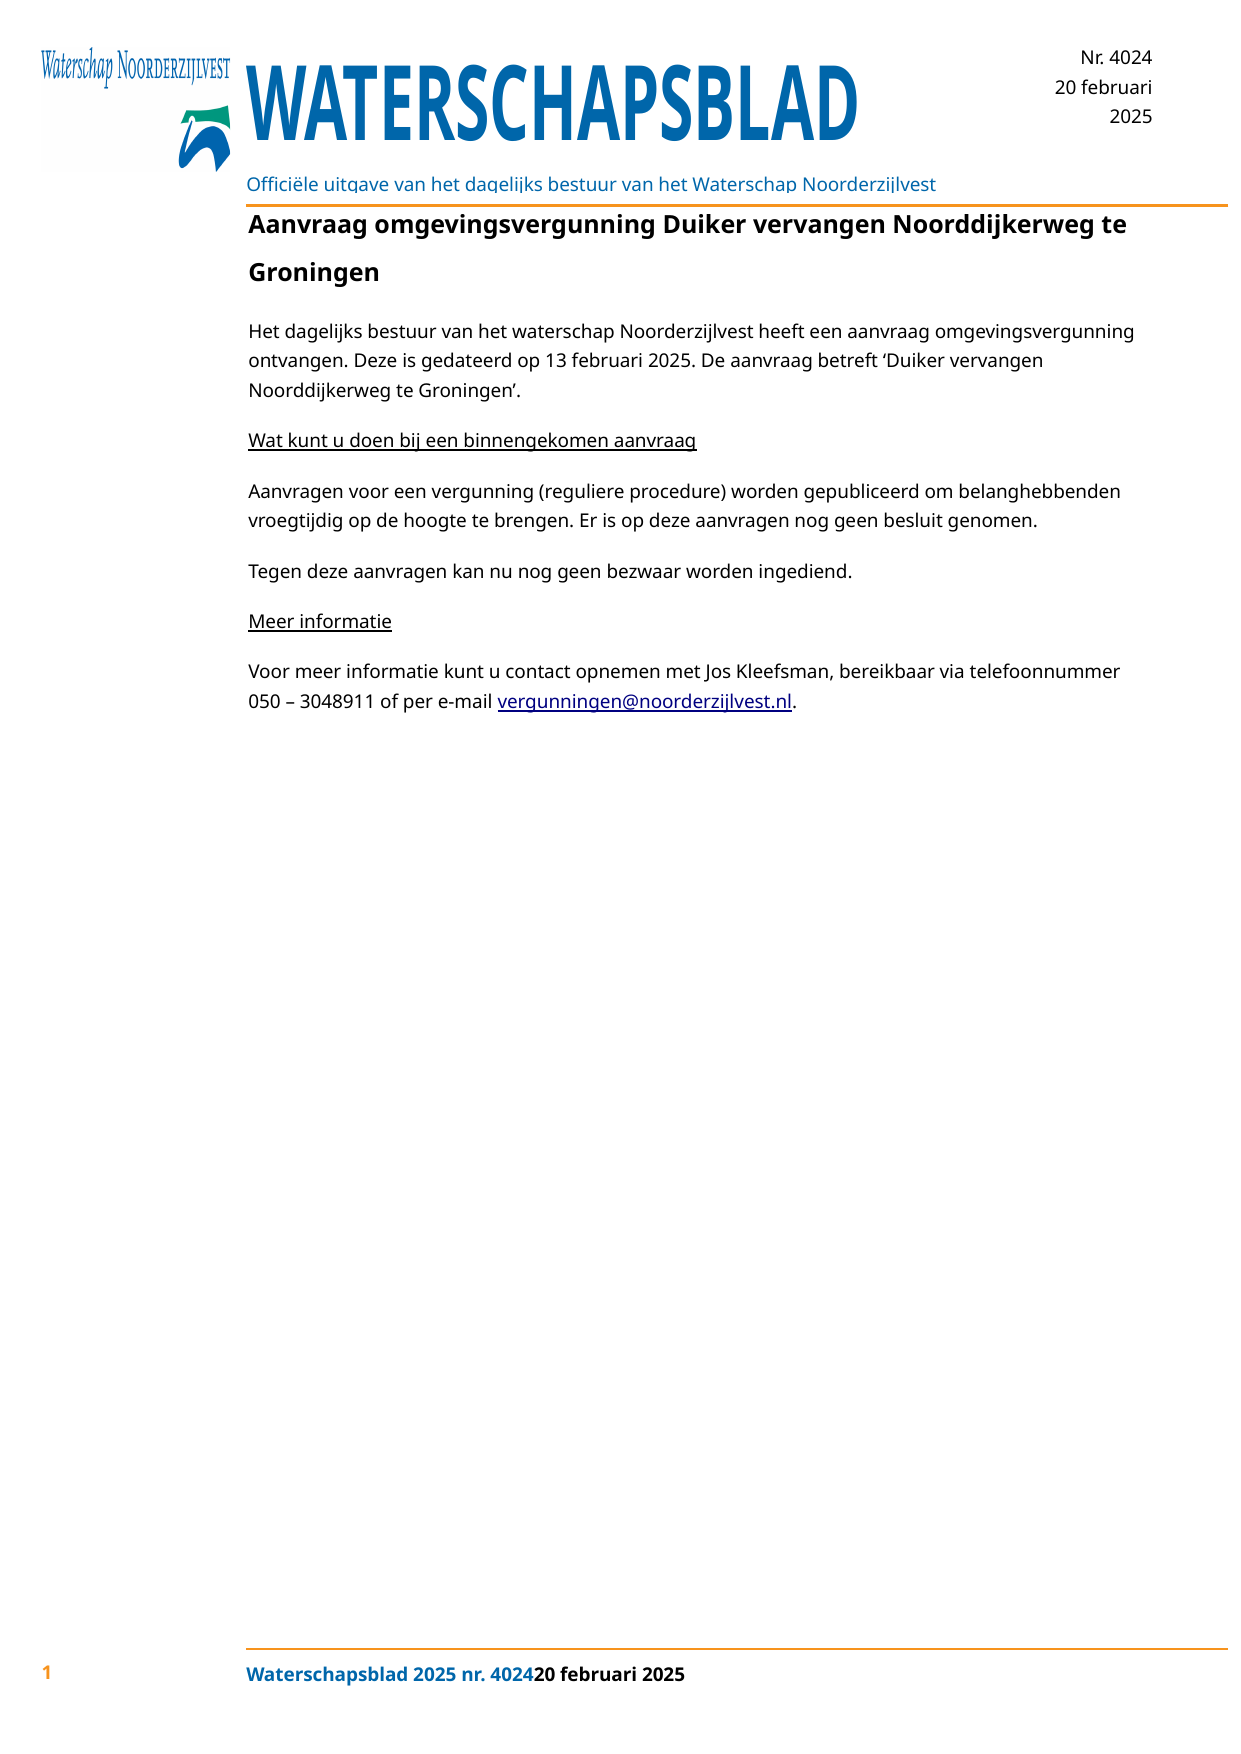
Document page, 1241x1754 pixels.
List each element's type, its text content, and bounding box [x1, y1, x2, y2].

text Wat kunt u doen bij een binnengekomen aanvraag [248, 427, 1152, 453]
text Het dagelijks bestuur van het waterschap Noorderzijlvest heeft een aanvraag omgevingsvergunning ontvangen. Deze is gedateerd op 13 februari 2025. De aanvraag betreft ‘Duiker vervangen Noorddijkerweg te Groningen’. [248, 318, 1152, 403]
text Voor meer informatie kunt u contact opnemen met Jos Kleefsman, bereikbaar via telefoonnummer 050 – 3048911 of per e-mail vergunningen@noorderzijlvest.nl. [248, 659, 1152, 714]
picture [41, 47, 231, 172]
text Meer informatie [248, 608, 1152, 634]
text Tegen deze aanvragen kan nu nog geen bezwaar worden ingediend. [248, 558, 1152, 584]
text Aanvragen voor een vergunning (reguliere procedure) worden gepubliceerd om belanghebbenden vroegtijdig op de hoogte te brengen. Er is op deze aanvragen nog geen besluit genomen. [248, 478, 1152, 533]
text Aanvraag omgevingsvergunning Duiker vervangen Noorddijkerweg te Groningen [248, 207, 1152, 288]
